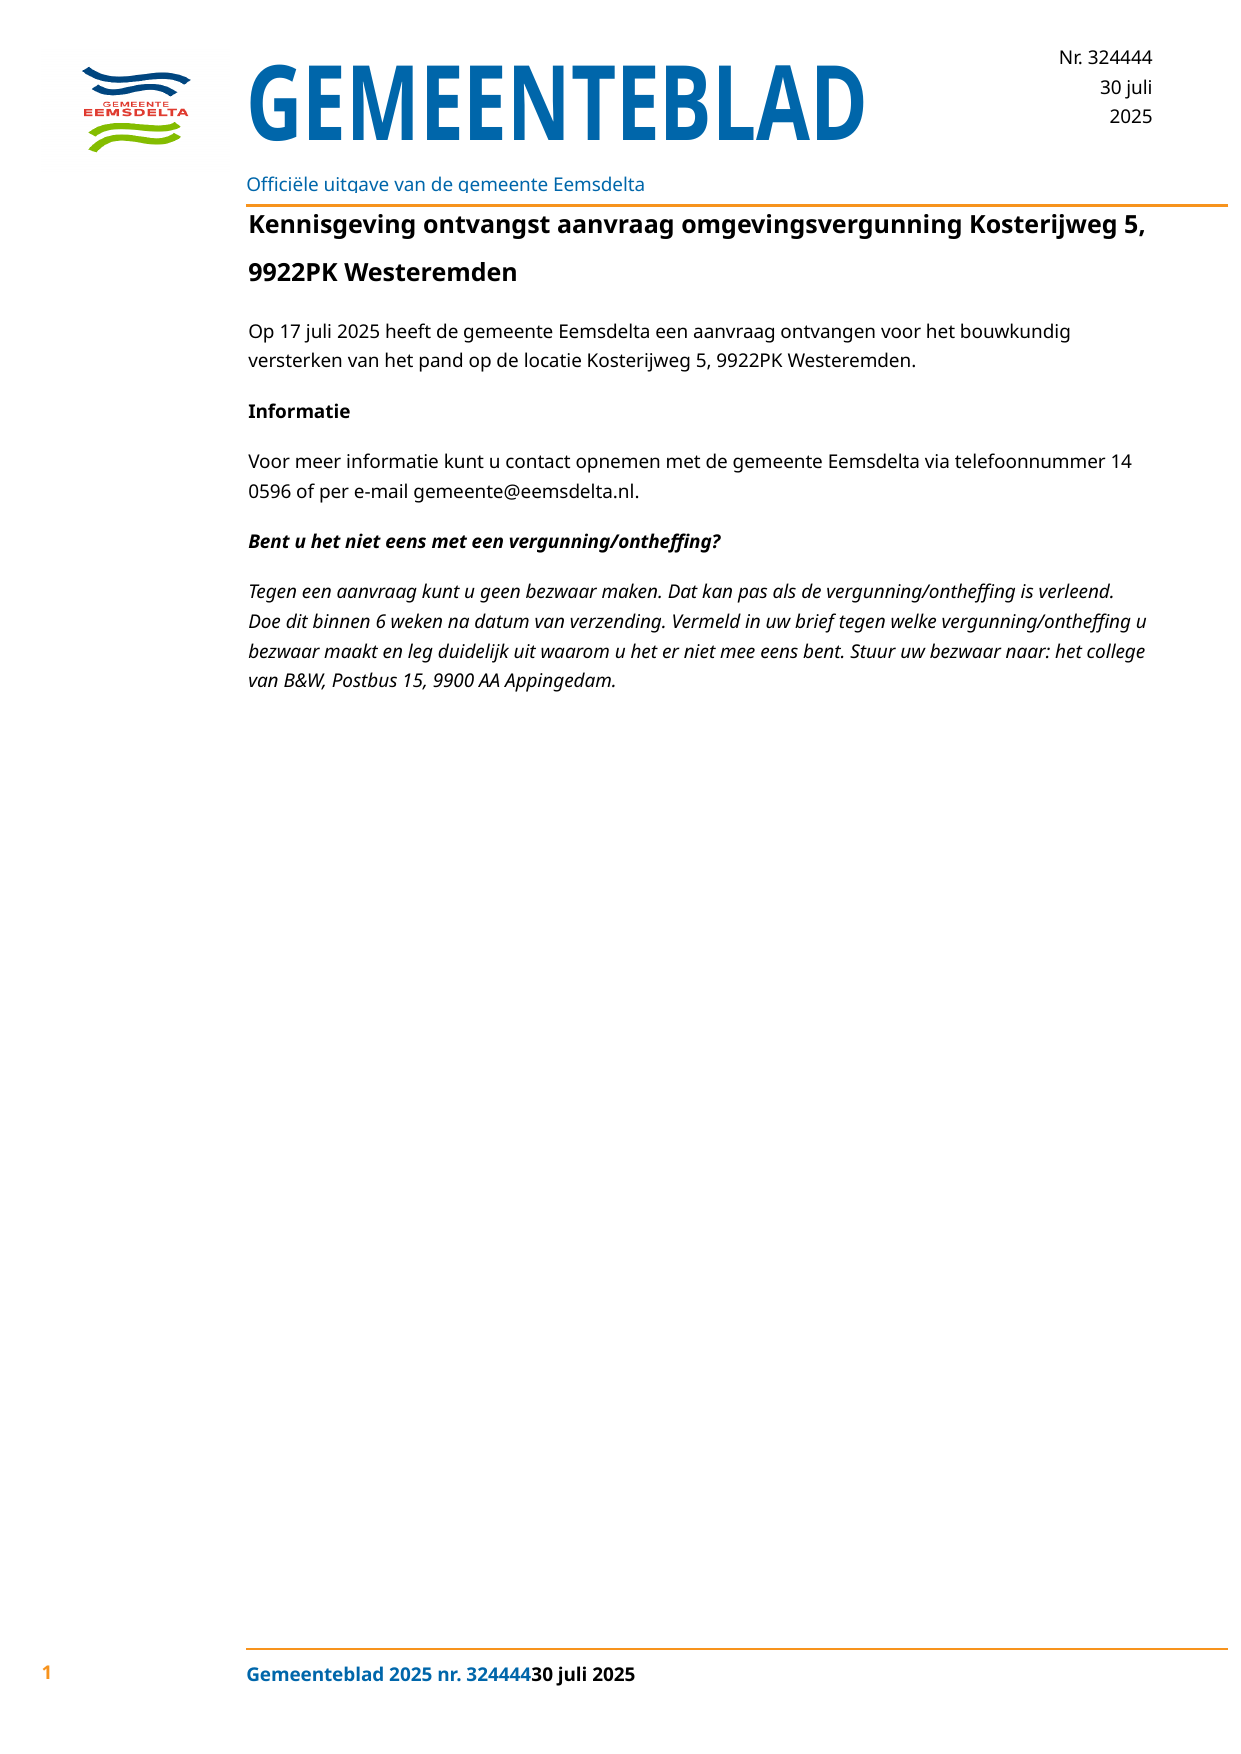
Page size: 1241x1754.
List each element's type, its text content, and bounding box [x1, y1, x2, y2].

picture [41, 47, 231, 172]
text Informatie [248, 398, 1152, 424]
text Op 17 juli 2025 heeft de gemeente Eemsdelta een aanvraag ontvangen voor het bouwkundig versterken van het pand op de locatie Kosterijweg 5, 9922PK Westeremden. [248, 318, 1152, 373]
text Bent u het niet eens met een vergunning/ontheffing? [248, 528, 1152, 554]
text Voor meer informatie kunt u contact opnemen met de gemeente Eemsdelta via telefoonnummer 14 0596 of per e-mail gemeente@eemsdelta.nl. [248, 448, 1152, 504]
text Kennisgeving ontvangst aanvraag omgevingsvergunning Kosterijweg 5, 9922PK Westeremden [248, 207, 1152, 288]
text Tegen een aanvraag kunt u geen bezwaar maken. Dat kan pas als de vergunning/ontheffing is verleend. Doe dit binnen 6 weken na datum van verzending. Vermeld in uw brief tegen welke vergunning/ontheffing u bezwaar maakt en leg duidelijk uit waarom u het er niet mee eens bent. Stuur uw bezwaar naar: het college van B&W, Postbus 15, 9900 AA Appingedam. [248, 579, 1152, 693]
